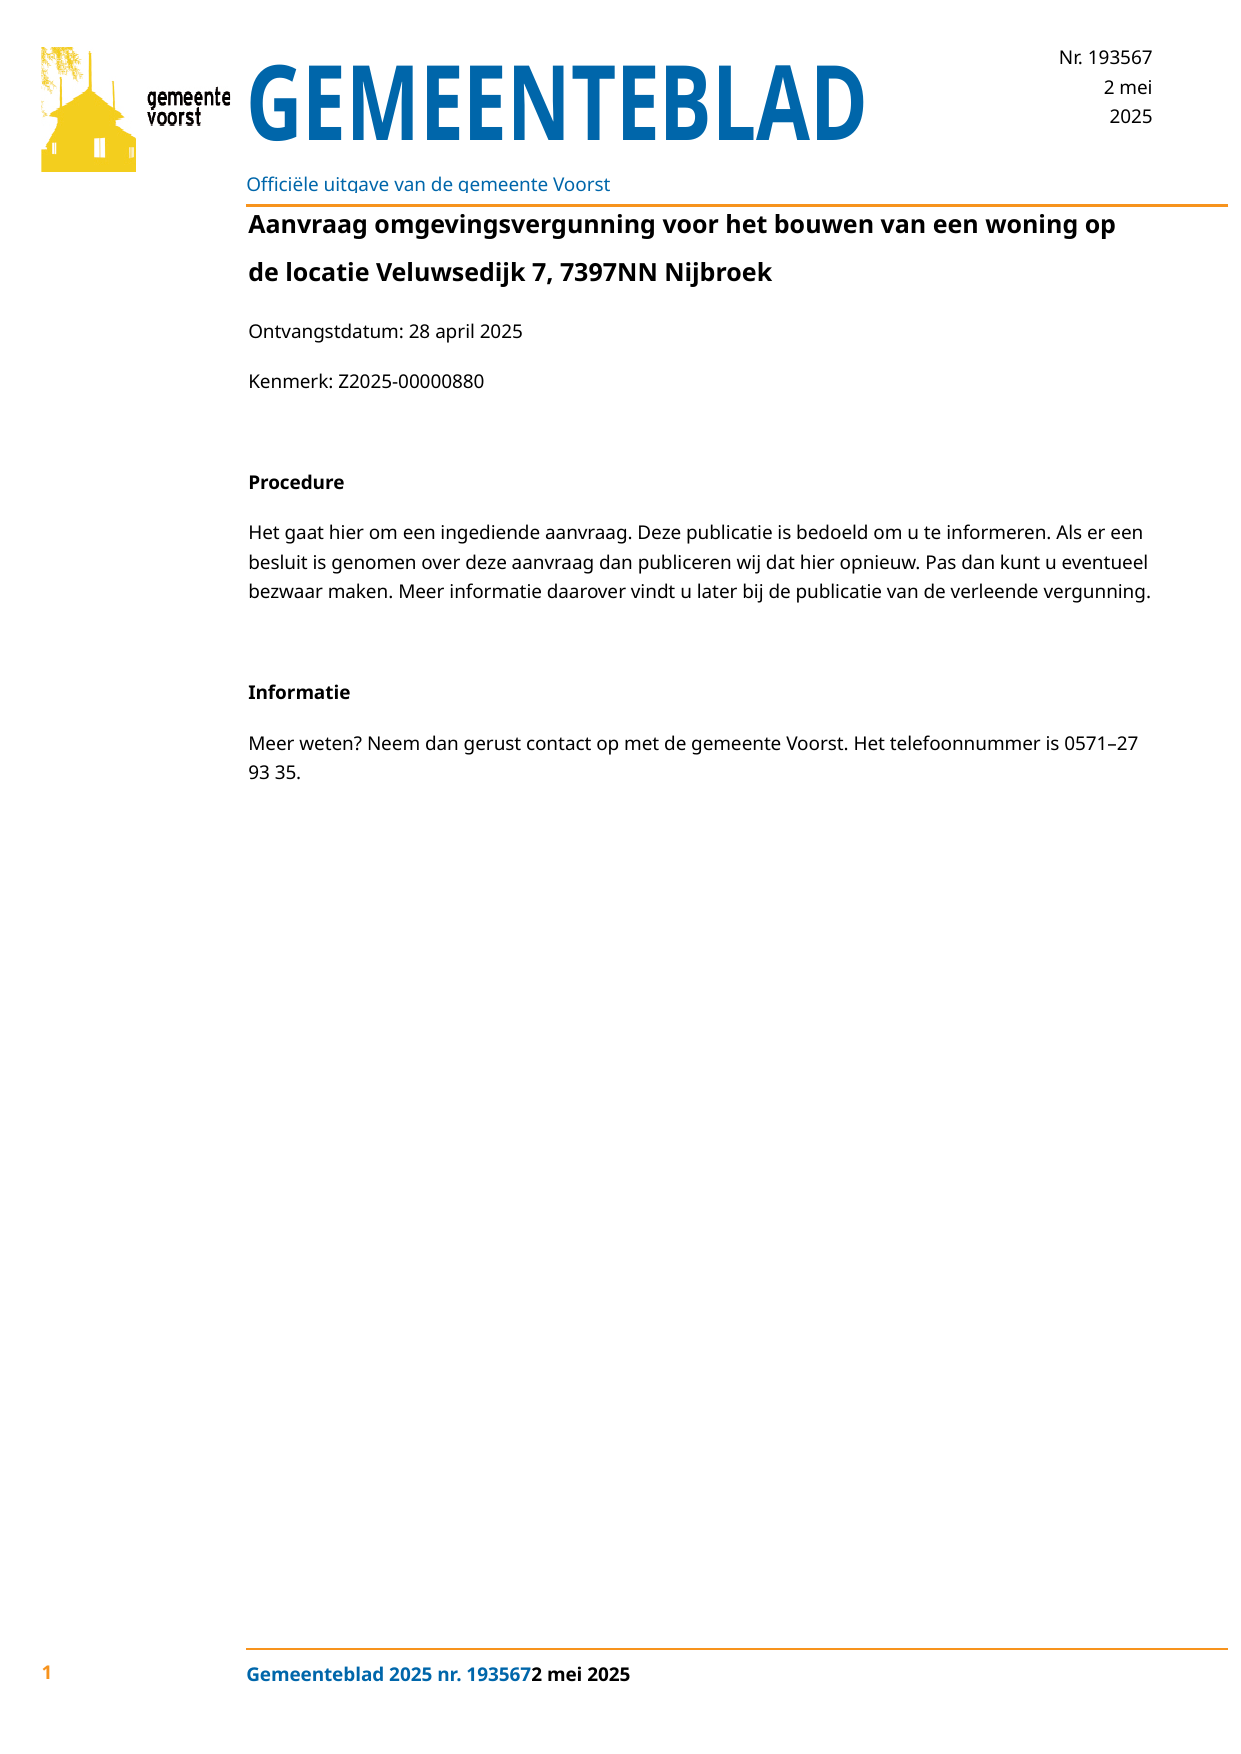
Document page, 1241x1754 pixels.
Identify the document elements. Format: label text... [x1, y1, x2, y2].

text Meer weten? Neem dan gerust contact op met de gemeente Voorst. Het telefoonnummer is 0571–27 93 35. [248, 730, 1152, 785]
text Het gaat hier om een ingediende aanvraag. Deze publicatie is bedoeld om u te informeren. Als er een besluit is genomen over deze aanvraag dan publiceren wij dat hier opnieuw. Pas dan kunt u eventueel bezwaar maken. Meer informatie daarover vindt u later bij de publicatie van de verleende vergunning. [248, 519, 1152, 604]
text Informatie [248, 679, 1152, 705]
text Procedure [248, 469, 1152, 495]
text Kenmerk: Z2025-00000880 [248, 368, 1152, 394]
picture [41, 47, 231, 172]
text Aanvraag omgevingsvergunning voor het bouwen van een woning op de locatie Veluwsedijk 7, 7397NN Nijbroek [248, 207, 1152, 288]
text Ontvangstdatum: 28 april 2025 [248, 318, 1152, 344]
